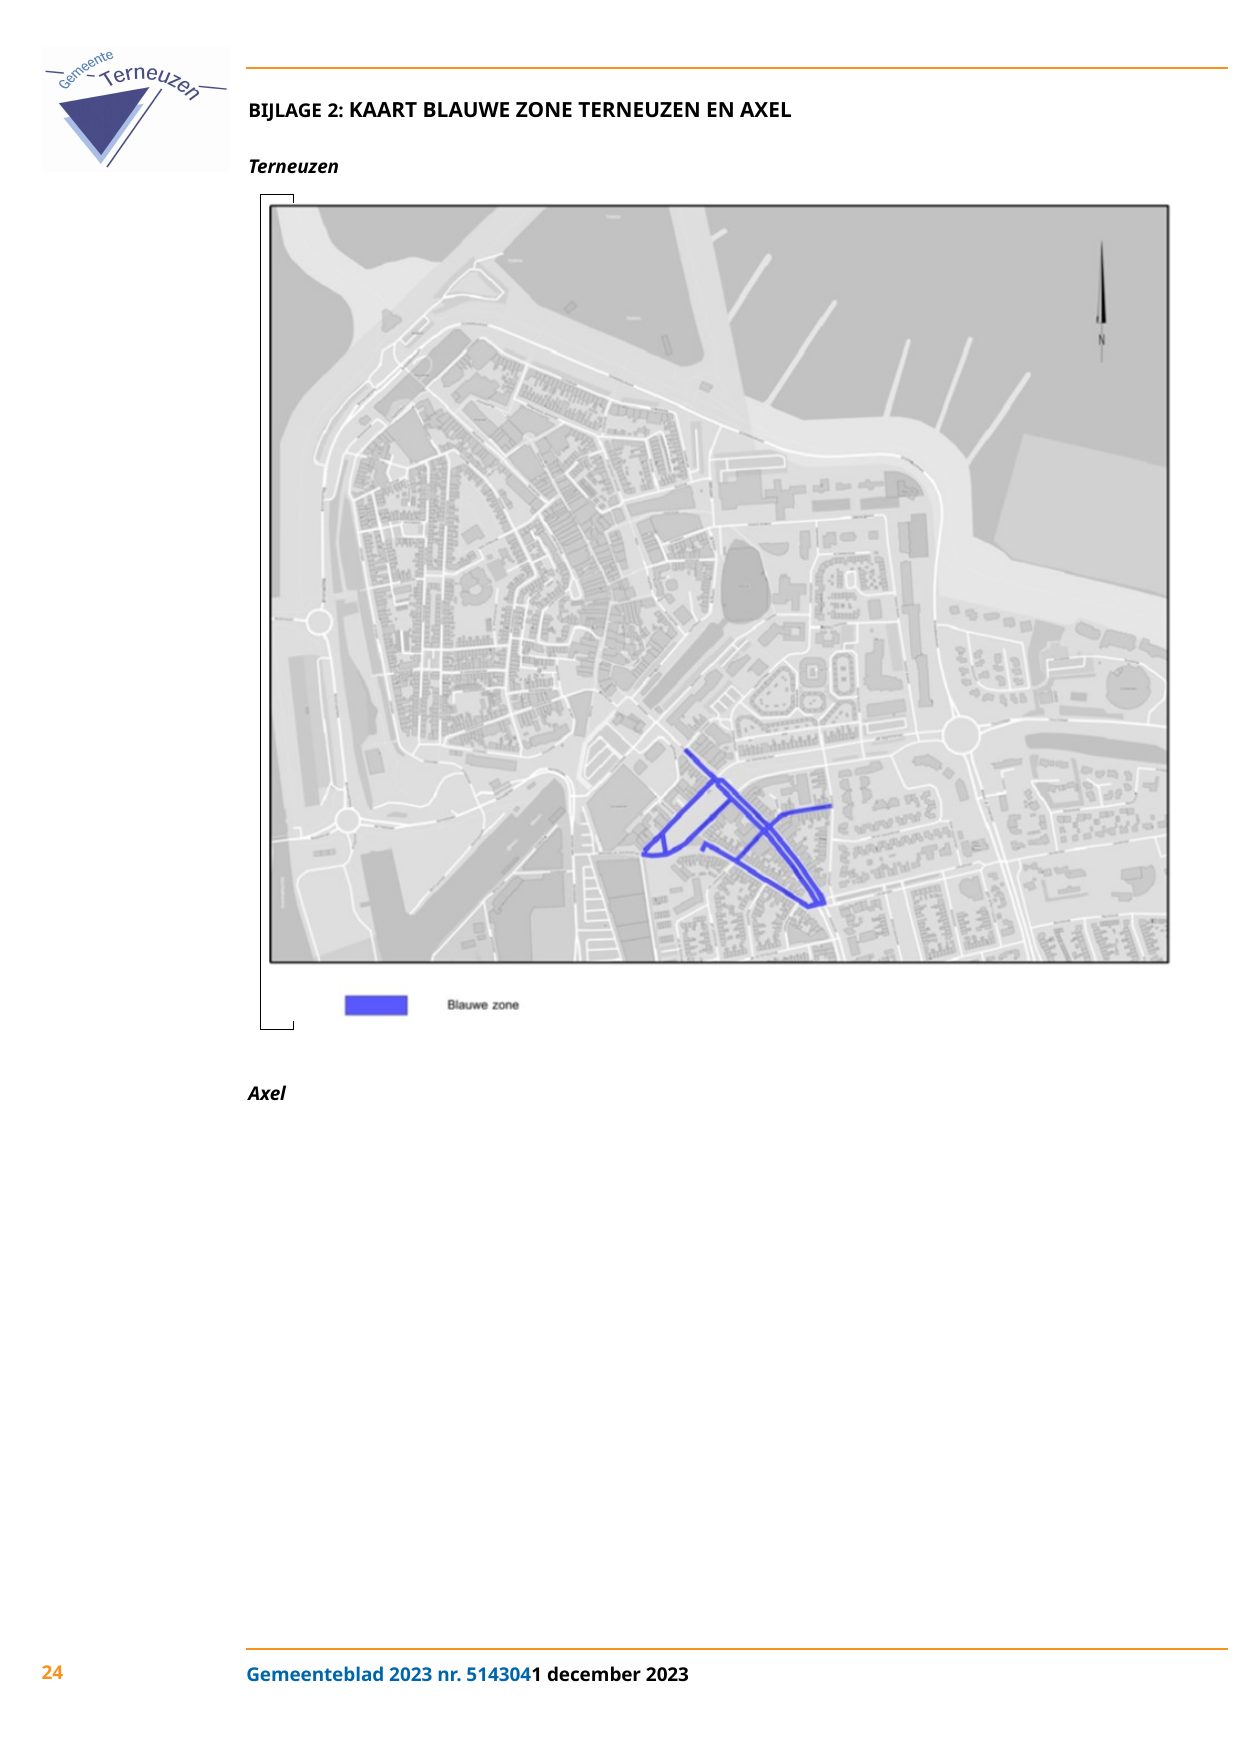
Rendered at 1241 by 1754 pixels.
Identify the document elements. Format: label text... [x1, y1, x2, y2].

text Axel [248, 1080, 1152, 1106]
picture [268, 203, 1173, 1021]
picture [41, 47, 231, 172]
text Terneuzen [248, 153, 1152, 179]
text BIJLAGE 2: KAART BLAUWE ZONE TERNEUZEN EN AXEL [248, 95, 1152, 123]
